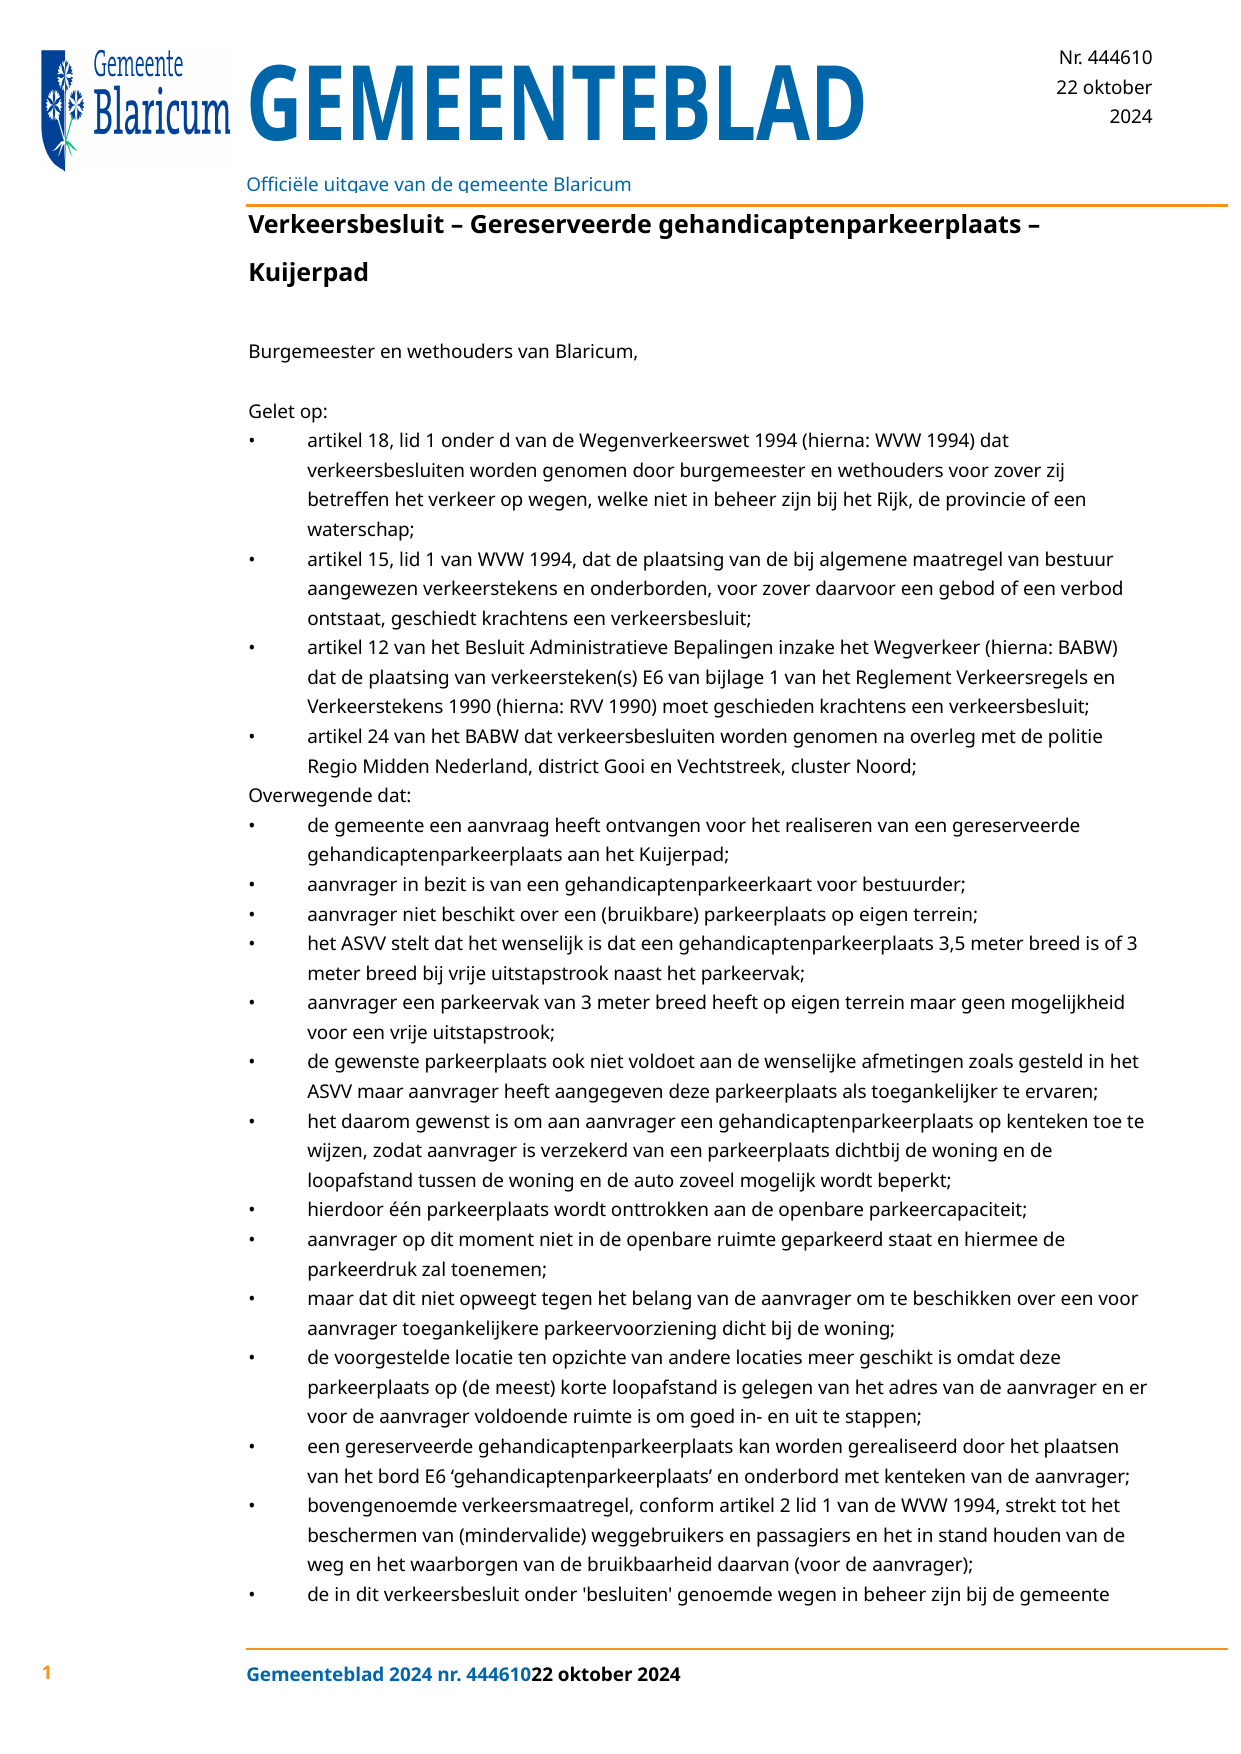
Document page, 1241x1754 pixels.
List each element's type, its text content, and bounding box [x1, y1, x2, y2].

picture [41, 47, 231, 172]
list de gemeente een aanvraag heeft ontvangen voor het realiseren van een gereserveerde gehandicaptenparkeerplaats aan het Kuijerpad; [248, 812, 1152, 867]
list het ASVV stelt dat het wenselijk is dat een gehandicaptenparkeerplaats 3,5 meter breed is of 3 meter breed bij vrije uitstapstrook naast het parkeervak; [248, 930, 1152, 986]
list artikel 12 van het Besluit Administratieve Bepalingen inzake het Wegverkeer (hierna: BABW) dat de plaatsing van verkeersteken(s) E6 van bijlage 1 van het Reglement Verkeersregels en Verkeerstekens 1990 (hierna: RVV 1990) moet geschieden krachtens een verkeersbesluit; [248, 634, 1152, 719]
list de in dit verkeersbesluit onder 'besluiten' genoemde wegen in beheer zijn bij de gemeente [248, 1581, 1152, 1607]
text Verkeersbesluit – Gereserveerde gehandicaptenparkeerplaats – Kuijerpad [248, 207, 1152, 288]
list het daarom gewenst is om aan aanvrager een gehandicaptenparkeerplaats op kenteken toe te wijzen, zodat aanvrager is verzekerd van een parkeerplaats dichtbij de woning en de loopafstand tussen de woning en de auto zoveel mogelijk wordt beperkt; [248, 1108, 1152, 1193]
text Overwegende dat: [248, 782, 1152, 808]
list bovengenoemde verkeersmaatregel, conform artikel 2 lid 1 van de WVW 1994, strekt tot het beschermen van (mindervalide) weggebruikers en passagiers en het in stand houden van de weg en het waarborgen van de bruikbaarheid daarvan (voor de aanvrager); [248, 1492, 1152, 1577]
list aanvrager niet beschikt over een (bruikbare) parkeerplaats op eigen terrein; [248, 901, 1152, 926]
list aanvrager een parkeervak van 3 meter breed heeft op eigen terrein maar geen mogelijkheid voor een vrije uitstapstrook; [248, 989, 1152, 1045]
list de voorgestelde locatie ten opzichte van andere locaties meer geschikt is omdat deze parkeerplaats op (de meest) korte loopafstand is gelegen van het adres van de aanvrager en er voor de aanvrager voldoende ruimte is om goed in- en uit te stappen; [248, 1344, 1152, 1429]
list aanvrager op dit moment niet in de openbare ruimte geparkeerd staat en hiermee de parkeerdruk zal toenemen; [248, 1226, 1152, 1281]
list artikel 18, lid 1 onder d van de Wegenverkeerswet 1994 (hierna: WVW 1994) dat verkeersbesluiten worden genomen door burgemeester en wethouders voor zover zij betreffen het verkeer op wegen, welke niet in beheer zijn bij het Rijk, de provincie of een waterschap; [248, 427, 1152, 542]
list de gewenste parkeerplaats ook niet voldoet aan de wenselijke afmetingen zoals gesteld in het ASVV maar aanvrager heeft aangegeven deze parkeerplaats als toegankelijker te ervaren; [248, 1049, 1152, 1104]
list aanvrager in bezit is van een gehandicaptenparkeerkaart voor bestuurder; [248, 871, 1152, 897]
list artikel 24 van het BABW dat verkeersbesluiten worden genomen na overleg met de politie Regio Midden Nederland, district Gooi en Vechtstreek, cluster Noord; [248, 723, 1152, 778]
list een gereserveerde gehandicaptenparkeerplaats kan worden gerealiseerd door het plaatsen van het bord E6 ‘gehandicaptenparkeerplaats’ en onderbord met kenteken van de aanvrager; [248, 1433, 1152, 1488]
list maar dat dit niet opweegt tegen het belang van de aanvrager om te beschikken over een voor aanvrager toegankelijkere parkeervoorziening dicht bij de woning; [248, 1285, 1152, 1341]
list hierdoor één parkeerplaats wordt onttrokken aan de openbare parkeercapaciteit; [248, 1197, 1152, 1222]
text Gelet op: [248, 398, 1152, 423]
text Burgemeester en wethouders van Blaricum, [248, 339, 1152, 364]
list artikel 15, lid 1 van WVW 1994, dat de plaatsing van de bij algemene maatregel van bestuur aangewezen verkeerstekens en onderborden, voor zover daarvoor een gebod of een verbod ontstaat, geschiedt krachtens een verkeersbesluit; [248, 546, 1152, 631]
